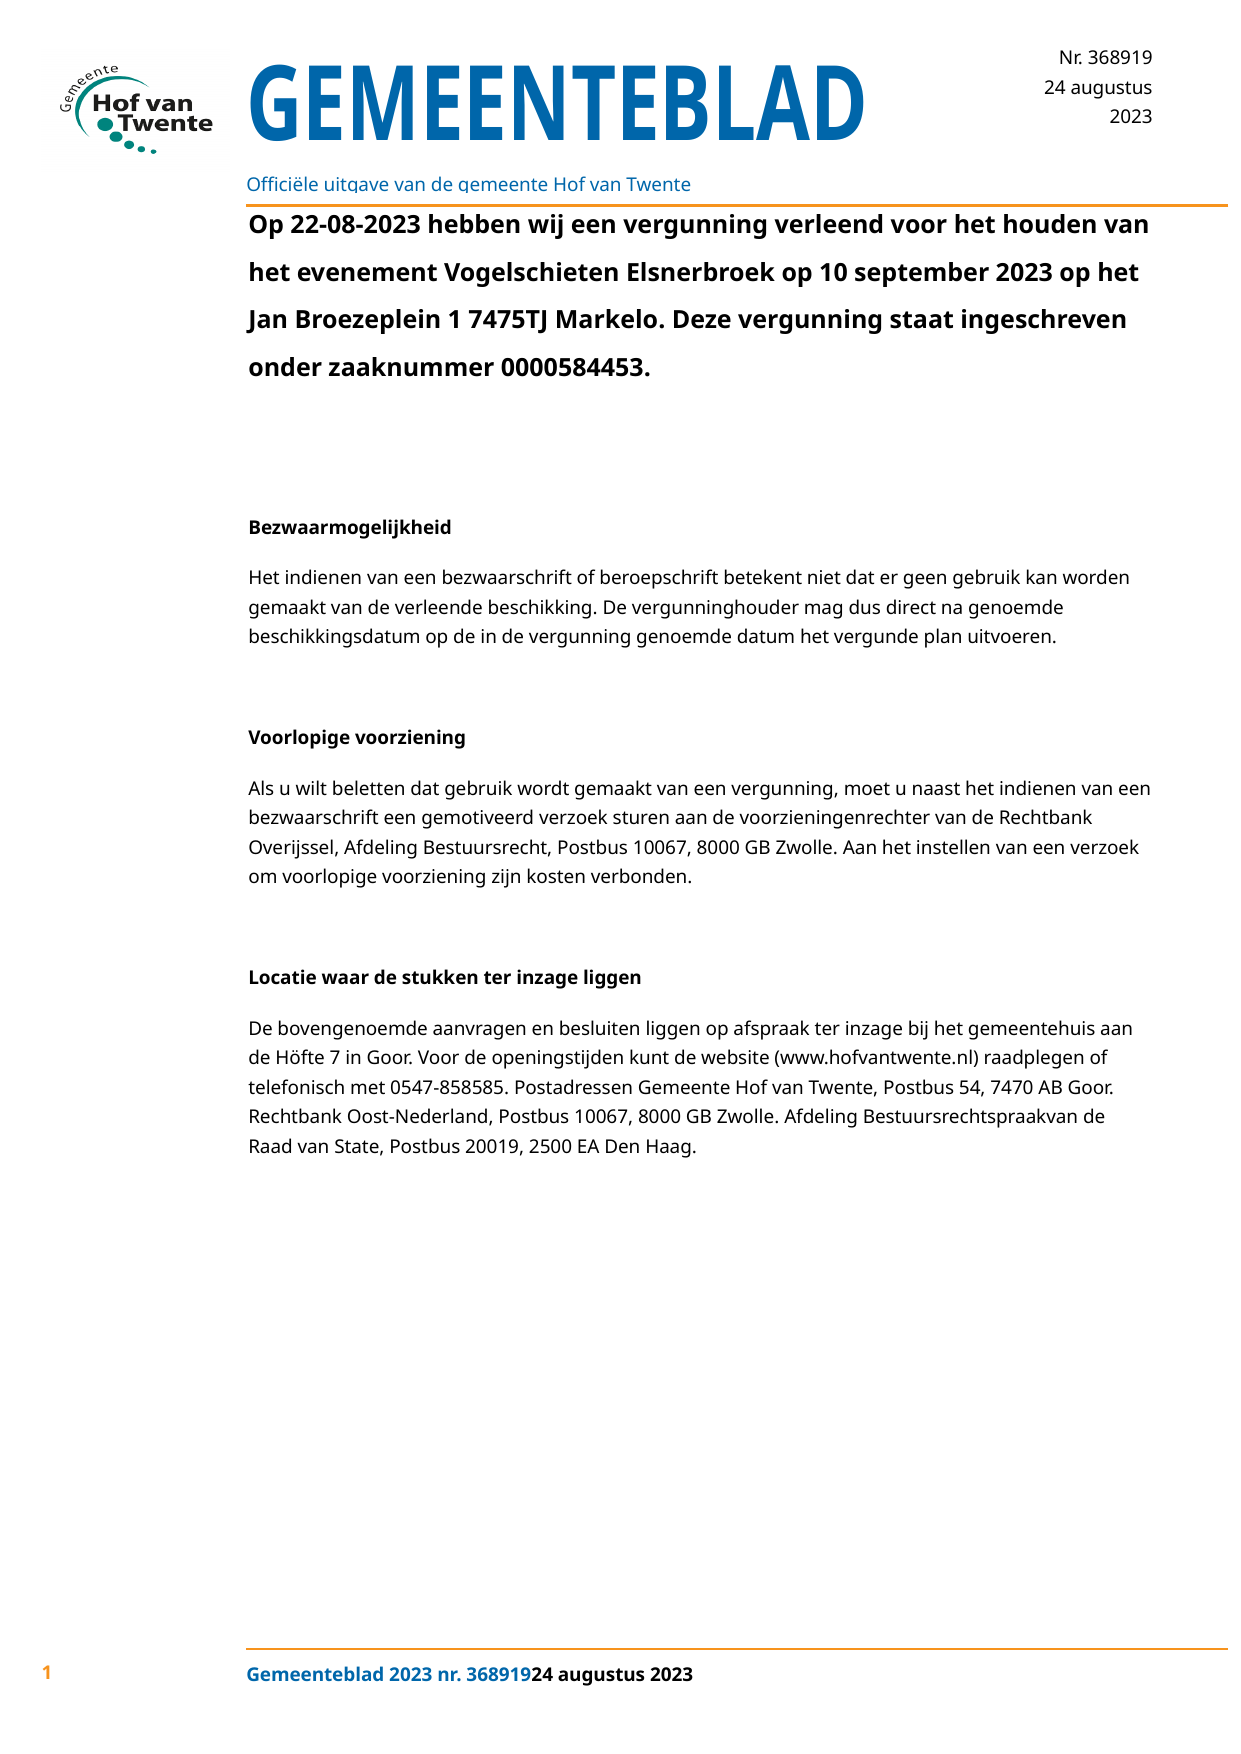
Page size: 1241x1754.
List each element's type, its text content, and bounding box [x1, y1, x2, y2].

text Locatie waar de stukken ter inzage liggen [248, 964, 1152, 990]
text De bovengenoemde aanvragen en besluiten liggen op afspraak ter inzage bij het gemeentehuis aan de Höfte 7 in Goor. Voor de openingstijden kunt de website (www.hofvantwente.nl) raadplegen of telefonisch met 0547-858585. Postadressen Gemeente Hof van Twente, Postbus 54, 7470 AB Goor. Rechtbank Oost-Nederland, Postbus 10067, 8000 GB Zwolle. Afdeling Bestuursrechtspraakvan de Raad van State, Postbus 20019, 2500 EA Den Haag. [248, 1015, 1152, 1159]
text Bezwaarmogelijkheid [248, 514, 1152, 540]
text Als u wilt beletten dat gebruik wordt gemaakt van een vergunning, moet u naast het indienen van een bezwaarschrift een gemotiveerd verzoek sturen aan de voorzieningenrechter van de Rechtbank Overijssel, Afdeling Bestuursrecht, Postbus 10067, 8000 GB Zwolle. Aan het instellen van een verzoek om voorlopige voorziening zijn kosten verbonden. [248, 775, 1152, 889]
text Het indienen van een bezwaarschrift of beroepschrift betekent niet dat er geen gebruik kan worden gemaakt van de verleende beschikking. De vergunninghouder mag dus direct na genoemde beschikkingsdatum op de in de vergunning genoemde datum het vergunde plan uitvoeren. [248, 564, 1152, 649]
picture [41, 47, 231, 172]
text Voorlopige voorziening [248, 724, 1152, 750]
text Op 22-08-2023 hebben wij een vergunning verleend voor het houden van het evenement Vogelschieten Elsnerbroek op 10 september 2023 op het Jan Broezeplein 1 7475TJ Markelo. Deze vergunning staat ingeschreven onder zaaknummer 0000584453. [248, 207, 1152, 384]
